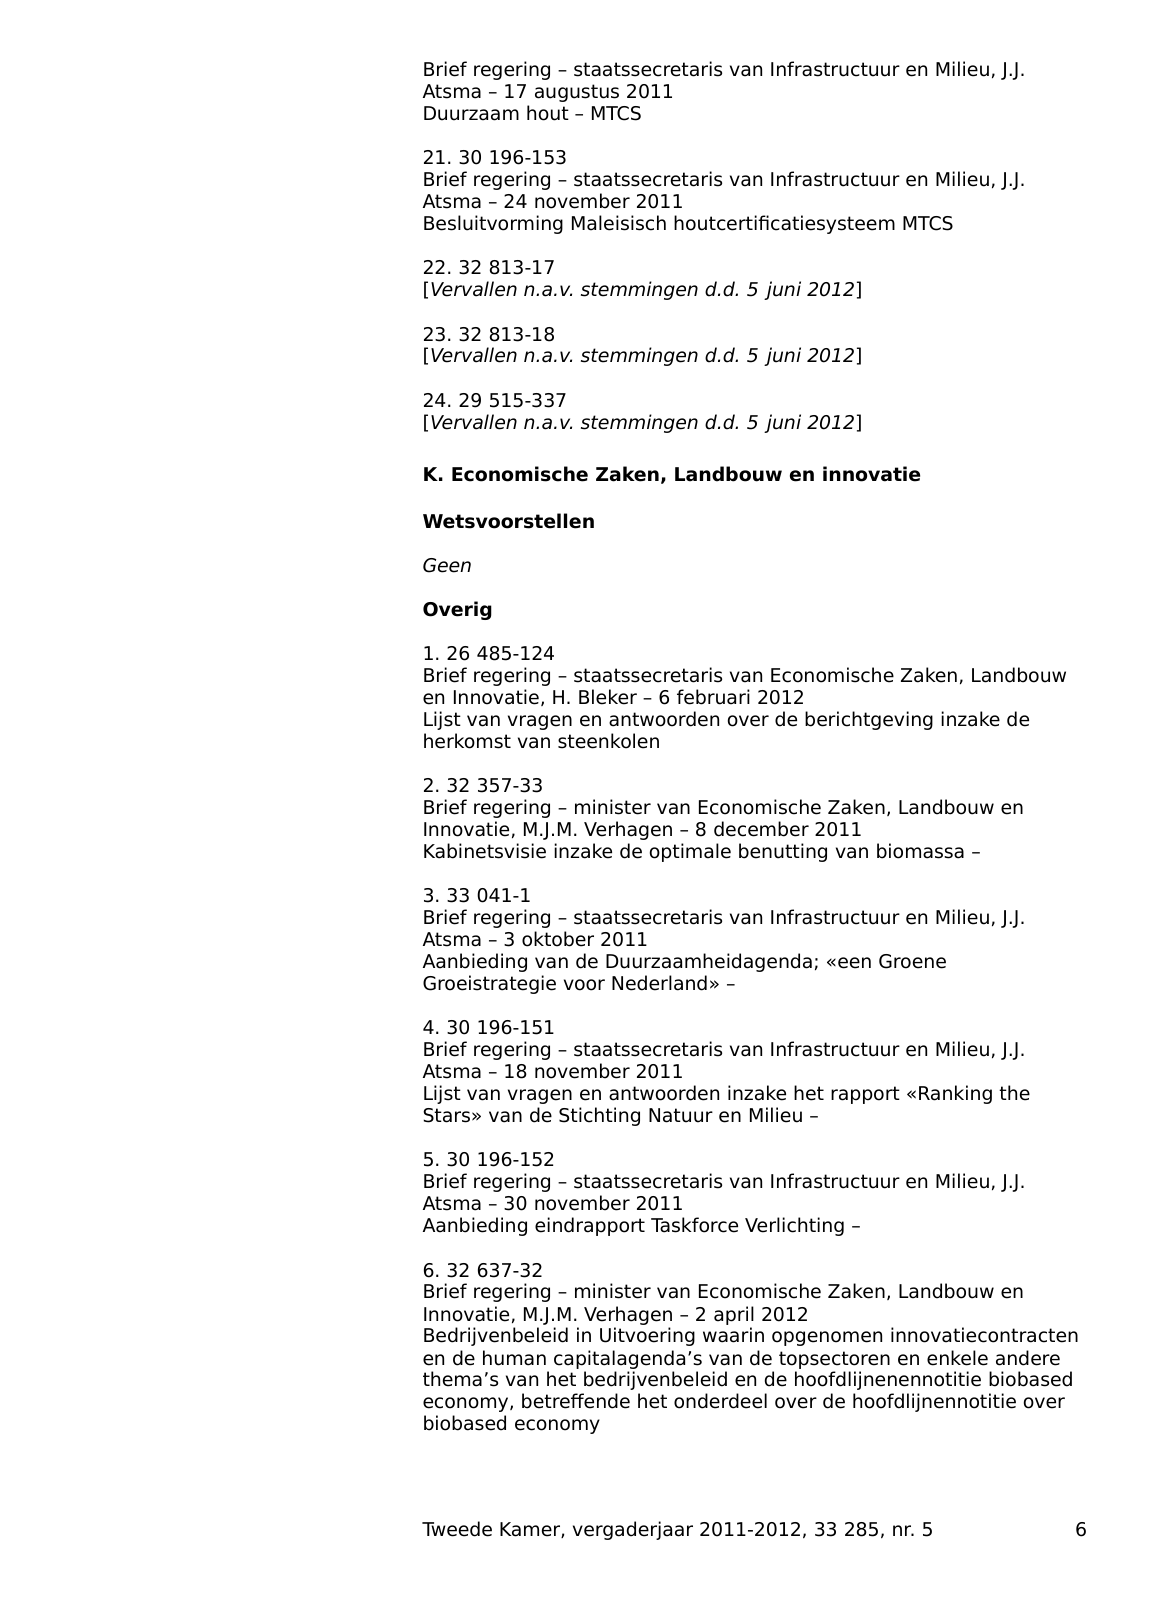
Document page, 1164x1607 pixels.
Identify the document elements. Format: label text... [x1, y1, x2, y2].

text Kabinetsvisie inzake de optimale benutting van biomassa – [422, 841, 1087, 863]
text 4. 30 196-151 [422, 1017, 1087, 1039]
text 3. 33 041-1 [422, 885, 1087, 907]
text 24. 29 515-337 [422, 389, 1087, 412]
text Brief regering – staatssecretaris van Infrastructuur en Milieu, J.J. Atsma – 30 november 2011 [422, 1171, 1087, 1215]
text Aanbieding van de Duurzaamheidagenda; «een Groene Groeistrategie voor Nederland» – [422, 951, 1087, 995]
text Brief regering – staatssecretaris van Infrastructuur en Milieu, J.J. Atsma – 18 november 2011 [422, 1039, 1087, 1083]
subtitle Overig [422, 599, 1087, 621]
text Besluitvorming Maleisisch houtcertificatiesysteem MTCS [422, 213, 1087, 235]
text [Vervallen n.a.v. stemmingen d.d. 5 juni 2012] [422, 345, 1087, 367]
text 6. 32 637-32 [422, 1259, 1087, 1281]
subtitle Geen [422, 555, 1087, 577]
text Brief regering – minister van Economische Zaken, Landbouw en Innovatie, M.J.M. Verhagen – 8 december 2011 [422, 797, 1087, 841]
text 2. 32 357-33 [422, 775, 1087, 797]
text Brief regering – staatssecretaris van Infrastructuur en Milieu, J.J. Atsma – 17 augustus 2011 [422, 59, 1087, 103]
text Lijst van vragen en antwoorden inzake het rapport «Ranking the Stars» van de Stichting Natuur en Milieu – [422, 1083, 1087, 1127]
text 5. 30 196-152 [422, 1149, 1087, 1171]
text Bedrijvenbeleid in Uitvoering waarin opgenomen innovatiecontracten en de human capitalagenda’s van de topsectoren en enkele andere thema’s van het bedrijvenbeleid en de hoofdlijnenennotitie biobased economy, betreffende het onderdeel over de hoofdlijnennotitie over biobased economy [422, 1325, 1087, 1435]
subtitle K. Economische Zaken, Landbouw en innovatie [422, 463, 1087, 486]
text Brief regering – staatssecretaris van Economische Zaken, Landbouw en Innovatie, H. Bleker – 6 februari 2012 [422, 665, 1087, 709]
text Duurzaam hout – MTCS [422, 103, 1087, 125]
text 21. 30 196-153 [422, 147, 1087, 169]
text Brief regering – staatssecretaris van Infrastructuur en Milieu, J.J. Atsma – 24 november 2011 [422, 169, 1087, 213]
text [Vervallen n.a.v. stemmingen d.d. 5 juni 2012] [422, 279, 1087, 301]
subtitle Wetsvoorstellen [422, 511, 1087, 532]
text 1. 26 485-124 [422, 643, 1087, 665]
text Aanbieding eindrapport Taskforce Verlichting – [422, 1215, 1087, 1237]
text Brief regering – staatssecretaris van Infrastructuur en Milieu, J.J. Atsma – 3 oktober 2011 [422, 907, 1087, 951]
text Lijst van vragen en antwoorden over de berichtgeving inzake de herkomst van steenkolen [422, 709, 1087, 753]
text 22. 32 813-17 [422, 257, 1087, 279]
text Brief regering – minister van Economische Zaken, Landbouw en Innovatie, M.J.M. Verhagen – 2 april 2012 [422, 1281, 1087, 1325]
text 23. 32 813-18 [422, 323, 1087, 345]
text [Vervallen n.a.v. stemmingen d.d. 5 juni 2012] [422, 412, 1087, 433]
